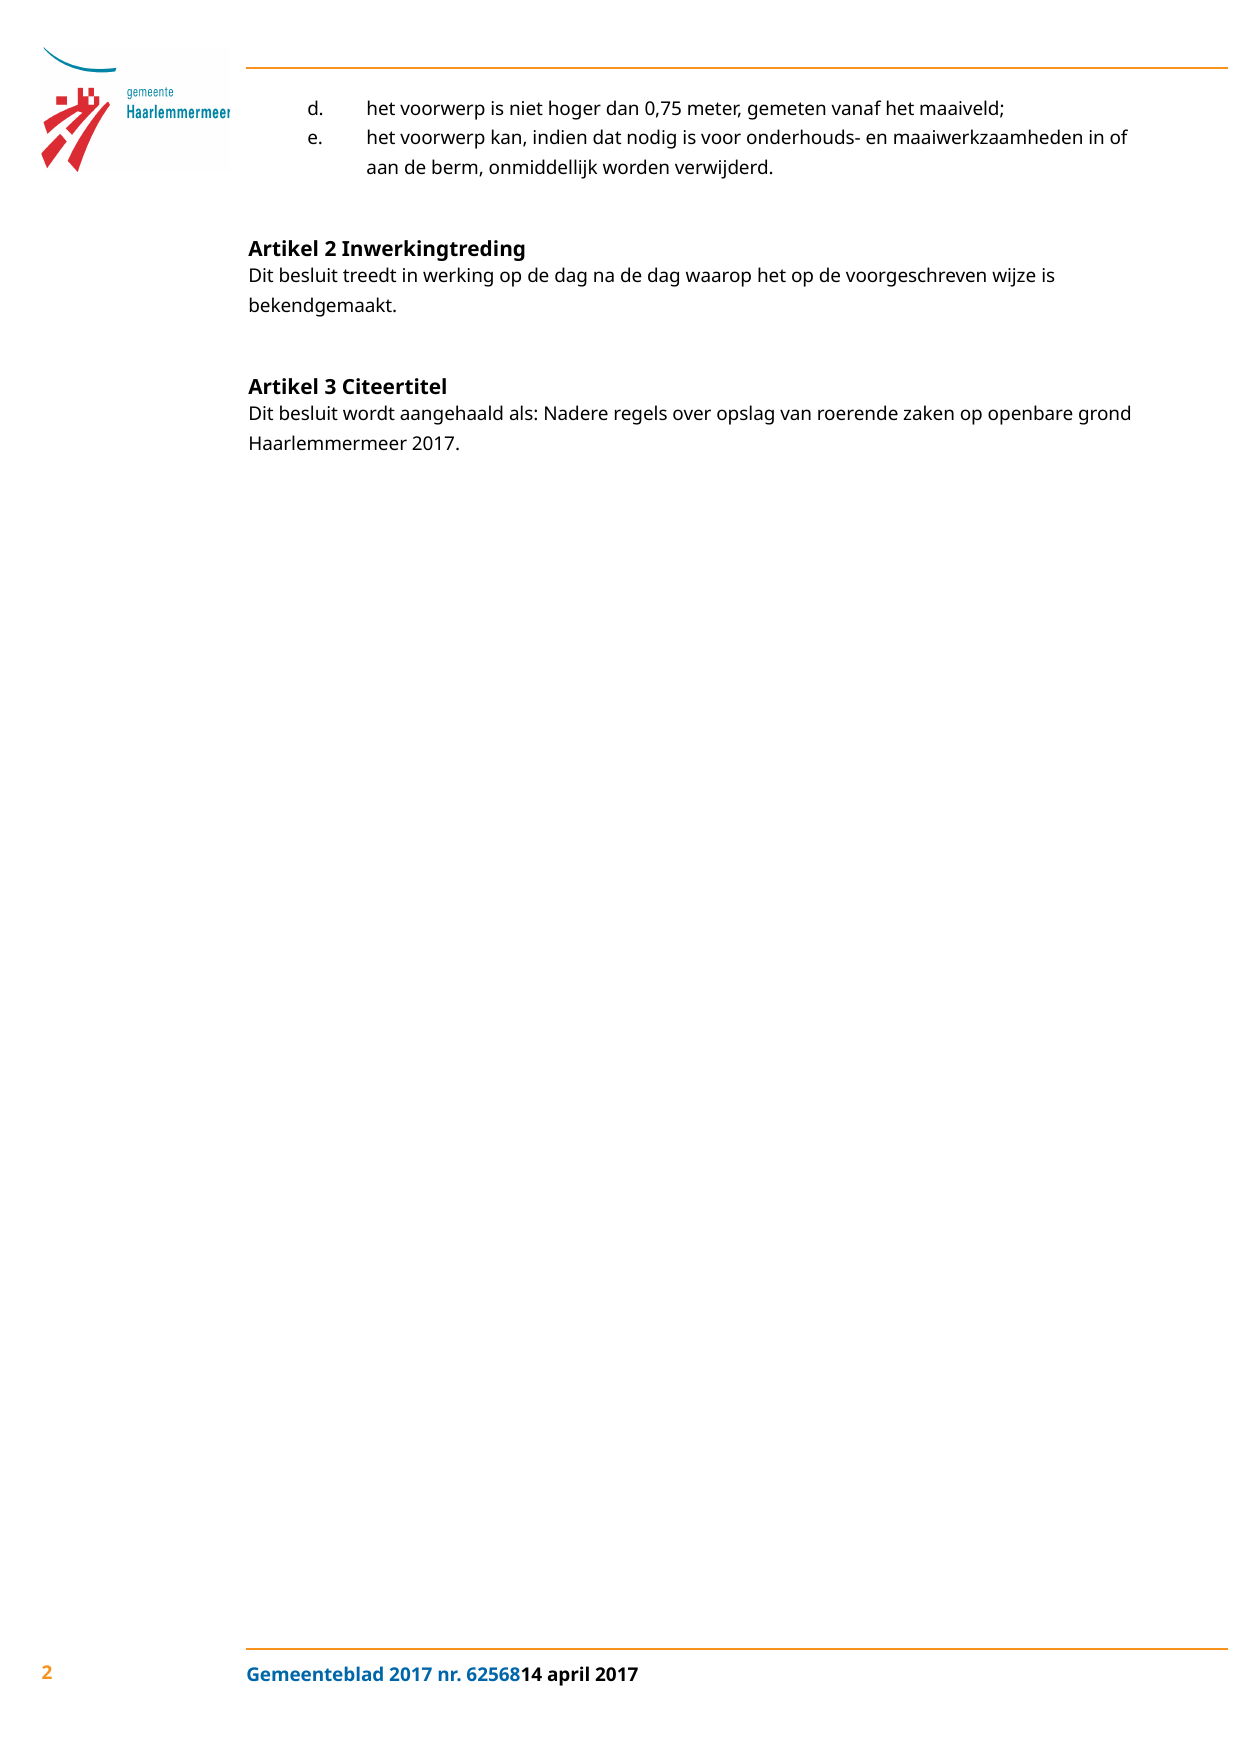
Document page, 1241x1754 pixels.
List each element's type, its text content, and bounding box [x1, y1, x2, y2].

list het voorwerp kan, indien dat nodig is voor onderhouds- en maaiwerkzaamheden in of aan de berm, onmiddellijk worden verwijderd. [307, 124, 1152, 180]
picture [41, 47, 231, 172]
text Artikel 3 Citeertitel [248, 372, 1152, 400]
text Artikel 2 Inwerkingtreding [248, 234, 1152, 262]
text Dit besluit wordt aangehaald als: Nadere regels over opslag van roerende zaken op openbare grond Haarlemmermeer 2017. [248, 400, 1152, 456]
list het voorwerp is niet hoger dan 0,75 meter, gemeten vanaf het maaiveld; [307, 95, 1152, 121]
text Dit besluit treedt in werking op de dag na de dag waarop het op de voorgeschreven wijze is bekendgemaakt. [248, 262, 1152, 318]
